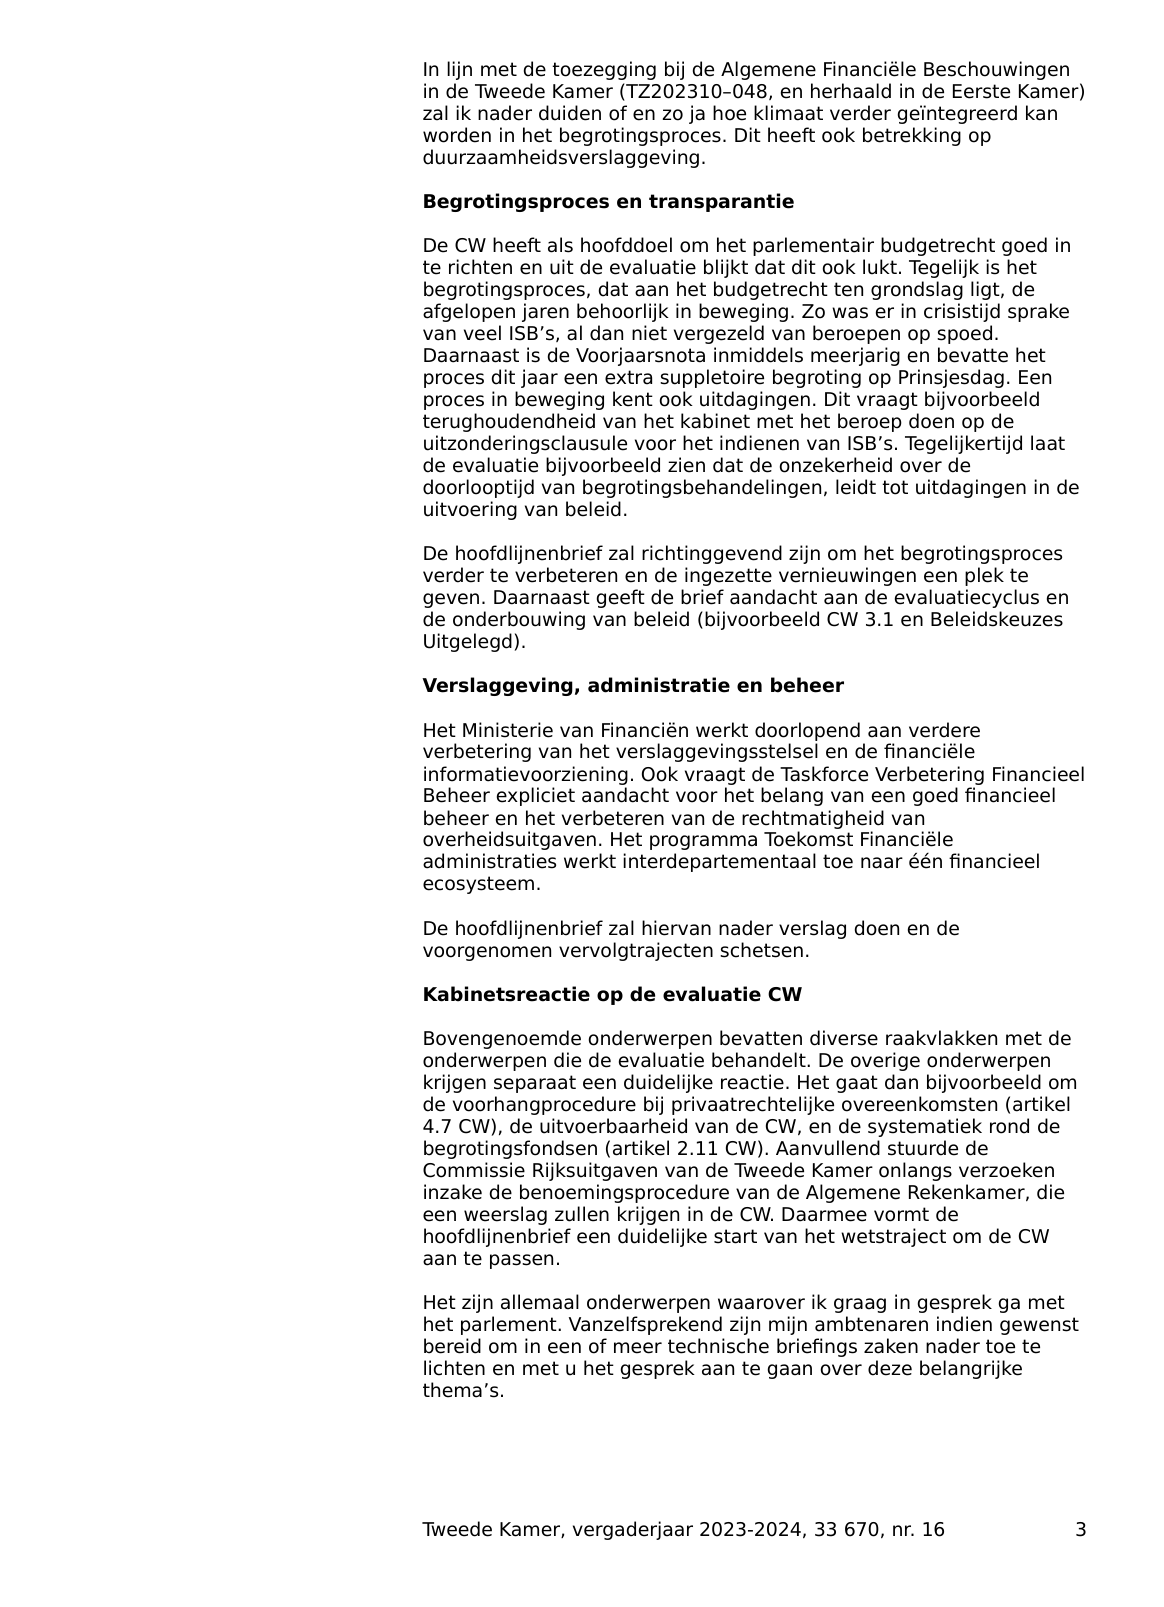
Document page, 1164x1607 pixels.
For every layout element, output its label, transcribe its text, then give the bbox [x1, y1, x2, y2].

text De CW heeft als hoofddoel om het parlementair budgetrecht goed in te richten en uit de evaluatie blijkt dat dit ook lukt. Tegelijk is het begrotingsproces, dat aan het budgetrecht ten grondslag ligt, de afgelopen jaren behoorlijk in beweging. Zo was er in crisistijd sprake van veel ISB’s, al dan niet vergezeld van beroepen op spoed. Daarnaast is de Voorjaarsnota inmiddels meerjarig en bevatte het proces dit jaar een extra suppletoire begroting op Prinsjesdag. Een proces in beweging kent ook uitdagingen. Dit vraagt bijvoorbeeld terughoudendheid van het kabinet met het beroep doen op de uitzonderingsclausule voor het indienen van ISB’s. Tegelijkertijd laat de evaluatie bijvoorbeeld zien dat de onzekerheid over de doorlooptijd van begrotingsbehandelingen, leidt tot uitdagingen in de uitvoering van beleid. [422, 235, 1087, 521]
subtitle Begrotingsproces en transparantie [422, 191, 1087, 213]
text Het zijn allemaal onderwerpen waarover ik graag in gesprek ga met het parlement. Vanzelfsprekend zijn mijn ambtenaren indien gewenst bereid om in een of meer technische briefings zaken nader toe te lichten en met u het gesprek aan te gaan over deze belangrijke thema’s. [422, 1292, 1087, 1402]
text De hoofdlijnenbrief zal richtinggevend zijn om het begrotingsproces verder te verbeteren en de ingezette vernieuwingen een plek te geven. Daarnaast geeft de brief aandacht aan de evaluatiecyclus en de onderbouwing van beleid (bijvoorbeeld CW 3.1 en Beleidskeuzes Uitgelegd). [422, 543, 1087, 653]
subtitle Kabinetsreactie op de evaluatie CW [422, 984, 1087, 1006]
text In lijn met de toezegging bij de Algemene Financiële Beschouwingen in de Tweede Kamer (TZ202310–048, en herhaald in de Eerste Kamer) zal ik nader duiden of en zo ja hoe klimaat verder geïntegreerd kan worden in het begrotingsproces. Dit heeft ook betrekking op duurzaamheidsverslaggeving. [422, 59, 1087, 169]
text Het Ministerie van Financiën werkt doorlopend aan verdere verbetering van het verslaggevingsstelsel en de financiële informatievoorziening. Ook vraagt de Taskforce Verbetering Financieel Beheer expliciet aandacht voor het belang van een goed financieel beheer en het verbeteren van de rechtmatigheid van overheidsuitgaven. Het programma Toekomst Financiële administraties werkt interdepartementaal toe naar één financieel ecosysteem. [422, 719, 1087, 895]
subtitle Verslaggeving, administratie en beheer [422, 675, 1087, 697]
text De hoofdlijnenbrief zal hiervan nader verslag doen en de voorgenomen vervolgtrajecten schetsen. [422, 917, 1087, 961]
text Bovengenoemde onderwerpen bevatten diverse raakvlakken met de onderwerpen die de evaluatie behandelt. De overige onderwerpen krijgen separaat een duidelijke reactie. Het gaat dan bijvoorbeeld om de voorhangprocedure bij privaatrechtelijke overeenkomsten (artikel 4.7 CW), de uitvoerbaarheid van de CW, en de systematiek rond de begrotingsfondsen (artikel 2.11 CW). Aanvullend stuurde de Commissie Rijksuitgaven van de Tweede Kamer onlangs verzoeken inzake de benoemingsprocedure van de Algemene Rekenkamer, die een weerslag zullen krijgen in de CW. Daarmee vormt de hoofdlijnenbrief een duidelijke start van het wetstraject om de CW aan te passen. [422, 1028, 1087, 1269]
